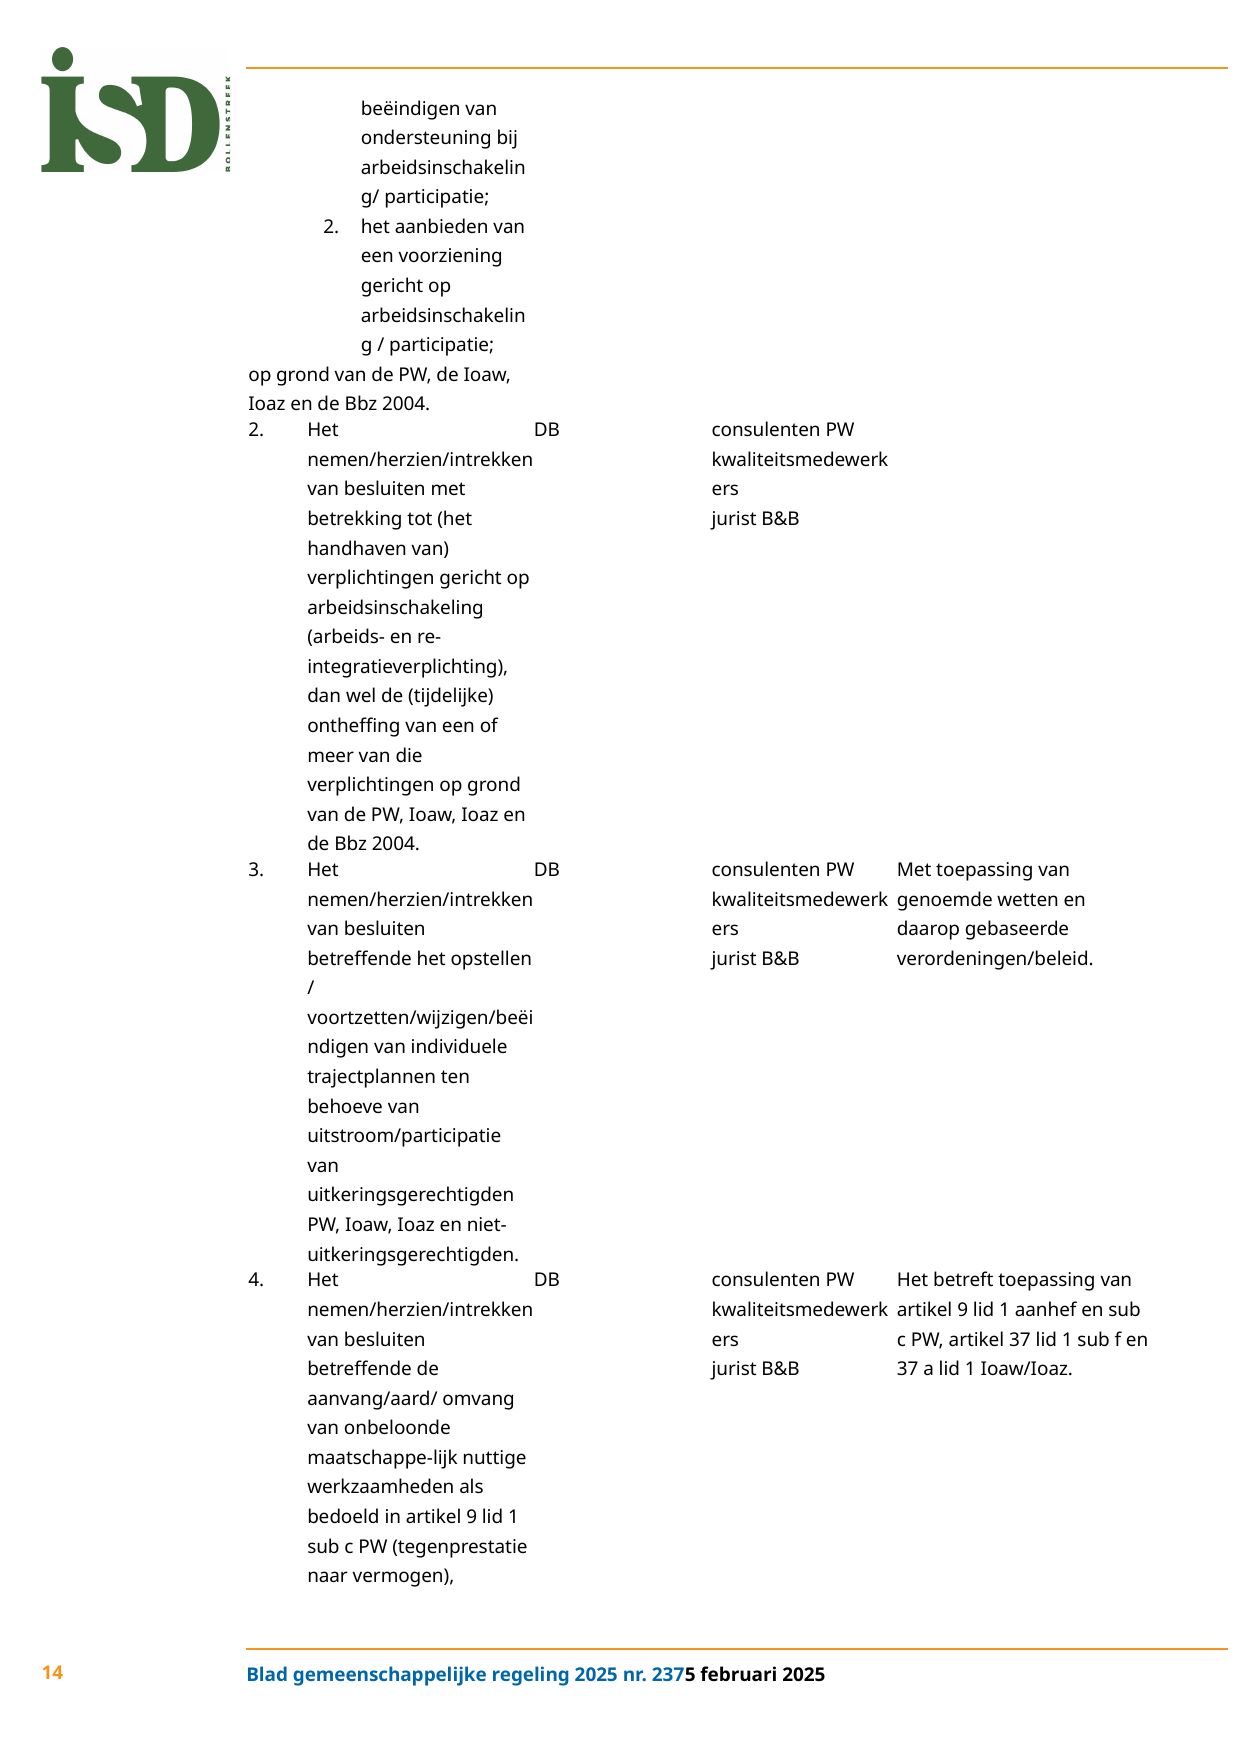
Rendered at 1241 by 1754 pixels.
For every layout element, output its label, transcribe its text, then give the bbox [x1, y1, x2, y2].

table_cell Het betreft toepassing van artikel 9 lid 1 aanhef en sub c PW, artikel 37 lid 1 sub f en 37 a lid 1 Ioaw/Ioaz. [897, 1267, 1152, 1588]
table_cell [897, 416, 1152, 856]
table_cell [897, 95, 1152, 416]
table_cell Het nemen/herzien/intrekken van besluiten met betrekking tot (het handhaven van) verplichtingen gericht op arbeidsinschakeling (arbeids- en re-integratieverplichting), dan wel de (tijdelijke) ontheffing van een of meer van die verplichtingen op grond van de PW, Ioaw, Ioaz en de Bbz 2004. [248, 416, 534, 856]
table_cell [711, 95, 897, 416]
table_cell DB [534, 1267, 711, 1588]
table_cell DB [534, 856, 711, 1267]
table_cell Het nemen/herzien/intrekken van besluiten betreffende de aanvang/aard/ omvang van onbeloonde maatschappe-lijk nuttige werkzaamheden als bedoeld in artikel 9 lid 1 sub c PW (tegenprestatie naar vermogen), [248, 1267, 534, 1588]
table_cell consulenten PW kwaliteitsmedewerkers jurist B&B [711, 416, 897, 856]
table_cell Met toepassing van genoemde wetten en daarop gebaseerde verordeningen/beleid. [897, 856, 1152, 1267]
picture [41, 47, 231, 172]
table_cell consulenten PW kwaliteitsmedewerkers jurist B&B [711, 1267, 897, 1588]
table_cell beëindigen van ondersteuning bij arbeidsinschakeling/ participatie; het aanbieden van een voorziening gericht op arbeidsinschakeling / participatie; op grond van de PW, de Ioaw, Ioaz en de Bbz 2004. [248, 95, 534, 416]
table_cell [534, 95, 711, 416]
table_cell DB [534, 416, 711, 856]
table_cell consulenten PW kwaliteitsmedewerkers jurist B&B [711, 856, 897, 1267]
table_cell Het nemen/herzien/intrekken van besluiten betreffende het opstellen / voortzetten/wijzigen/beëindigen van individuele trajectplannen ten behoeve van uitstroom/participatie van uitkeringsgerechtigden PW, Ioaw, Ioaz en niet-uitkeringsgerechtigden. [248, 856, 534, 1267]
